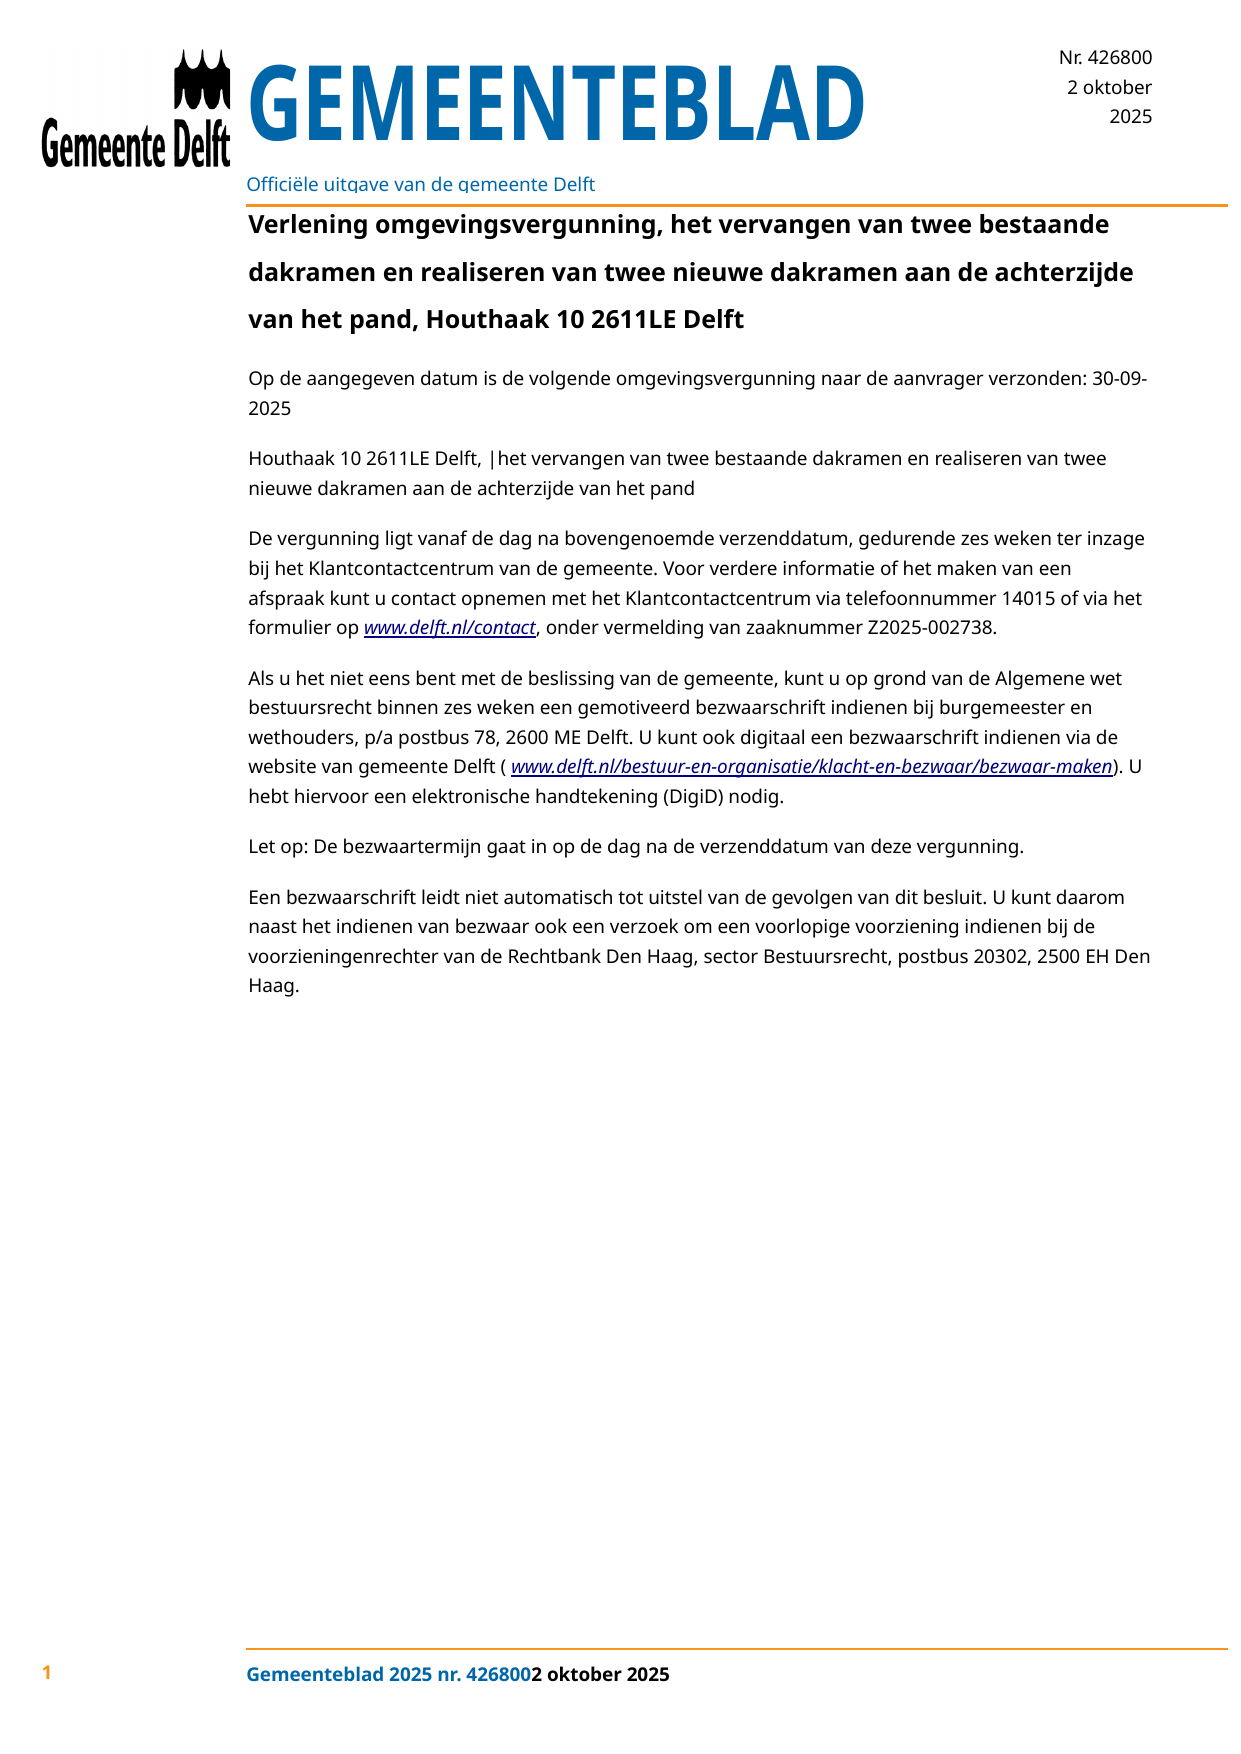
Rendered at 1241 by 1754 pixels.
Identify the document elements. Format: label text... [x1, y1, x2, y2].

text Verlening omgevingsvergunning, het vervangen van twee bestaande dakramen en realiseren van twee nieuwe dakramen aan de achterzijde van het pand, Houthaak 10 2611LE Delft [248, 207, 1152, 336]
text Let op: De bezwaartermijn gaat in op de dag na de verzenddatum van deze vergunning. [248, 833, 1152, 859]
text Als u het niet eens bent met de beslissing van de gemeente, kunt u op grond van de Algemene wet bestuursrecht binnen zes weken een gemotiveerd bezwaarschrift indienen bij burgemeester en wethouders, p/a postbus 78, 2600 ME Delft. U kunt ook digitaal een bezwaarschrift indienen via de website van gemeente Delft ( www.delft.nl/bestuur-en-organisatie/klacht-en-bezwaar/bezwaar-maken). U hebt hiervoor een elektronische handtekening (DigiD) nodig. [248, 665, 1152, 809]
text De vergunning ligt vanaf de dag na bovengenoemde verzenddatum, gedurende zes weken ter inzage bij het Klantcontactcentrum van de gemeente. Voor verdere informatie of het maken van een afspraak kunt u contact opnemen met het Klantcontactcentrum via telefoonnummer 14015 of via het formulier op www.delft.nl/contact, onder vermelding van zaaknummer Z2025-002738. [248, 526, 1152, 640]
picture [41, 47, 231, 172]
text Op de aangegeven datum is de volgende omgevingsvergunning naar de aanvrager verzonden: 30-09-2025 [248, 366, 1152, 421]
text Houthaak 10 2611LE Delft, |het vervangen van twee bestaande dakramen en realiseren van twee nieuwe dakramen aan de achterzijde van het pand [248, 446, 1152, 501]
text Een bezwaarschrift leidt niet automatisch tot uitstel van de gevolgen van dit besluit. U kunt daarom naast het indienen van bezwaar ook een verzoek om een voorlopige voorziening indienen bij de voorzieningenrechter van de Rechtbank Den Haag, sector Bestuursrecht, postbus 20302, 2500 EH Den Haag. [248, 884, 1152, 998]
